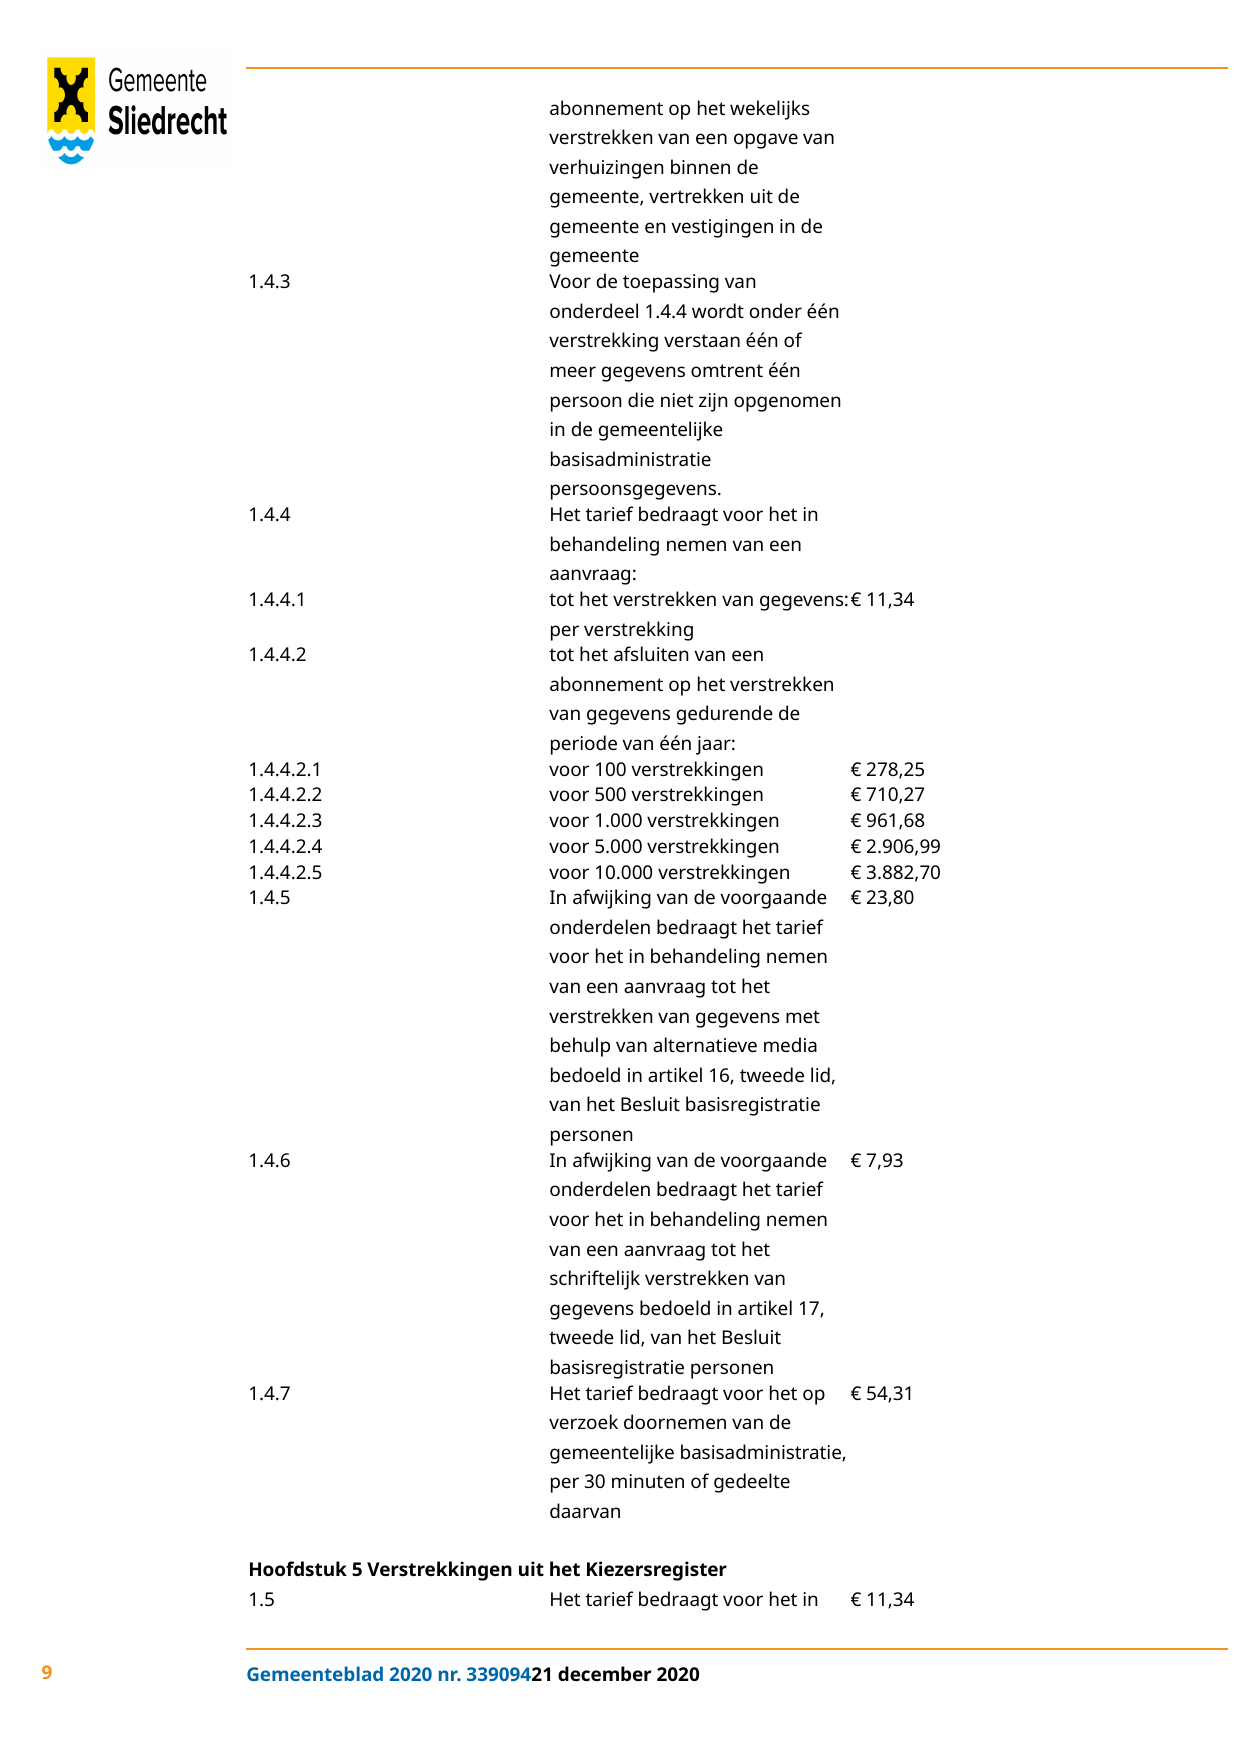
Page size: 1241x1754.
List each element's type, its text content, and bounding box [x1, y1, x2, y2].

table_cell 1.4.4.1 [248, 586, 549, 641]
table_cell In afwijking van de voorgaande onderdelen bedraagt het tarief voor het in behandeling nemen van een aanvraag tot het schriftelijk verstrekken van gegevens bedoeld in artikel 17, tweede lid, van het Besluit basisregistratie personen [549, 1147, 850, 1380]
picture [41, 47, 231, 172]
table_cell Het tarief bedraagt voor het in behandeling nemen van een aanvraag: [549, 501, 850, 586]
table_header Het tarief bedraagt voor het in [549, 1586, 850, 1612]
table_cell € 961,68 [850, 808, 1152, 833]
table_cell € 3.882,70 [850, 859, 1152, 884]
table_cell 1.4.4.2.2 [248, 782, 549, 807]
table_cell € 278,25 [850, 756, 1152, 782]
table_cell 1.4.4.2.4 [248, 833, 549, 859]
table_cell € 7,93 [850, 1147, 1152, 1380]
table_cell 1.4.4.2.3 [248, 808, 549, 833]
table_cell [850, 269, 1152, 501]
table_cell voor 100 verstrekkingen [549, 756, 850, 782]
table_cell 1.4.4 [248, 501, 549, 586]
table_cell voor 500 verstrekkingen [549, 782, 850, 807]
table_cell abonnement op het wekelijks verstrekken van een opgave van verhuizingen binnen de gemeente, vertrekken uit de gemeente en vestigingen in de gemeente [549, 95, 850, 268]
table_cell 1.4.6 [248, 1147, 549, 1380]
table_cell [248, 95, 549, 268]
table_cell 1.4.4.2 [248, 641, 549, 756]
table_cell tot het afsluiten van een abonnement op het verstrekken van gegevens gedurende de periode van één jaar: [549, 641, 850, 756]
table_cell 1.4.4.2.1 [248, 756, 549, 782]
table_cell € 11,34 [850, 586, 1152, 641]
table_cell € 710,27 [850, 782, 1152, 807]
table_cell [850, 641, 1152, 756]
table_cell [850, 501, 1152, 586]
table_cell [850, 95, 1152, 268]
table_cell 1.4.4.2.5 [248, 859, 549, 884]
table_cell € 54,31 [850, 1380, 1152, 1524]
table_cell voor 10.000 verstrekkingen [549, 859, 850, 884]
table_cell Voor de toepassing van onderdeel 1.4.4 wordt onder één verstrekking verstaan één of meer gegevens omtrent één persoon die niet zijn opgenomen in de gemeentelijke basisadministratie persoonsgegevens. [549, 269, 850, 501]
table_header 1.5 [248, 1586, 549, 1612]
table_cell tot het verstrekken van gegevens: per verstrekking [549, 586, 850, 641]
text Hoofdstuk 5 Verstrekkingen uit het Kiezersregister [248, 1557, 1152, 1582]
table_cell voor 1.000 verstrekkingen [549, 808, 850, 833]
table_header € 11,34 [850, 1586, 1152, 1612]
table_cell 1.4.3 [248, 269, 549, 501]
table_cell In afwijking van de voorgaande onderdelen bedraagt het tarief voor het in behandeling nemen van een aanvraag tot het verstrekken van gegevens met behulp van alternatieve media bedoeld in artikel 16, tweede lid, van het Besluit basisregistratie personen [549, 885, 850, 1147]
table_cell Het tarief bedraagt voor het op verzoek doornemen van de gemeentelijke basisadministratie, per 30 minuten of gedeelte daarvan [549, 1380, 850, 1524]
table_cell € 23,80 [850, 885, 1152, 1147]
table_cell voor 5.000 verstrekkingen [549, 833, 850, 859]
table_cell 1.4.7 [248, 1380, 549, 1524]
table_cell € 2.906,99 [850, 833, 1152, 859]
table_cell 1.4.5 [248, 885, 549, 1147]
